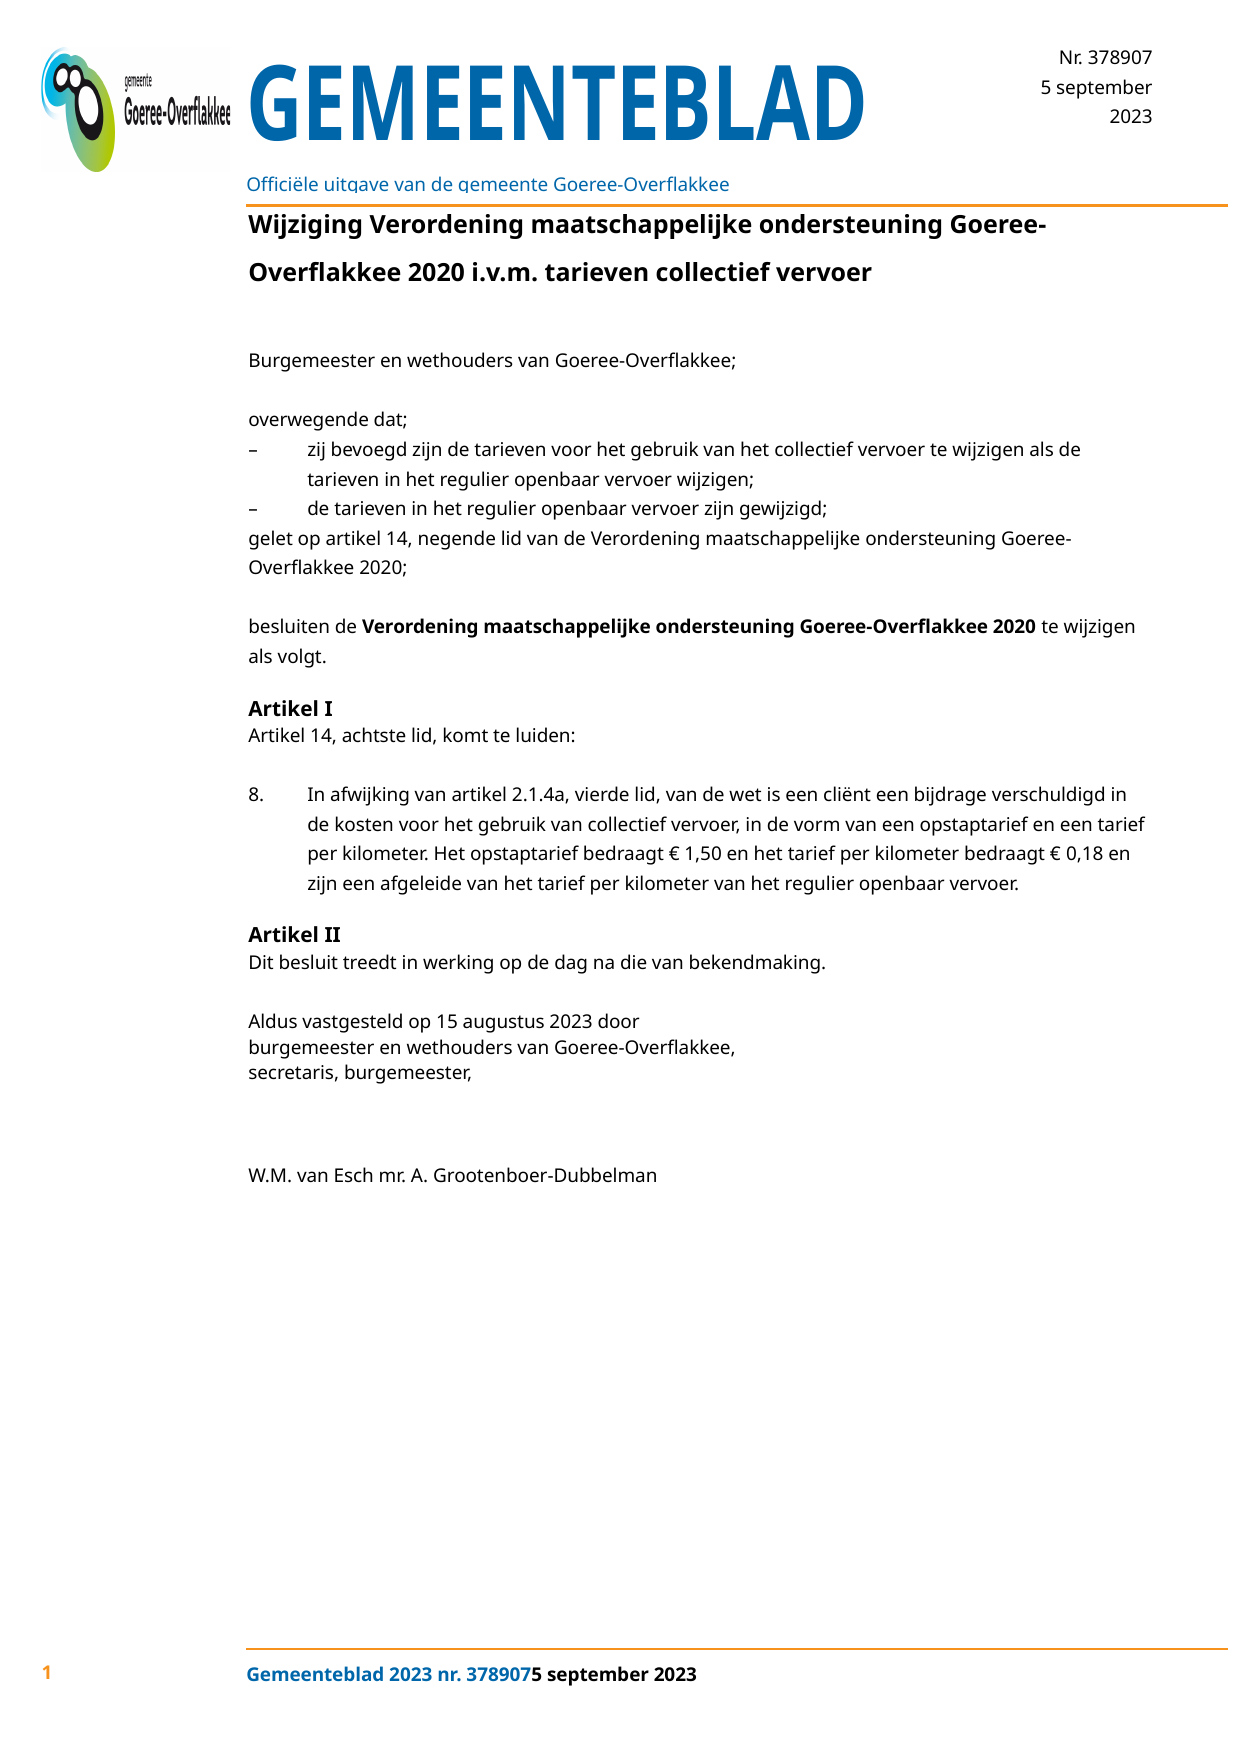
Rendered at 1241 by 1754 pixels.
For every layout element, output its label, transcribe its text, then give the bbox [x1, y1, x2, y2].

list In afwijking van artikel 2.1.4a, vierde lid, van de wet is een cliënt een bijdrage verschuldigd in de kosten voor het gebruik van collectief vervoer, in de vorm van een opstaptarief en een tarief per kilometer. Het opstaptarief bedraagt € 1,50 en het tarief per kilometer bedraagt € 0,18 en zijn een afgeleide van het tarief per kilometer van het regulier openbaar vervoer. [248, 781, 1152, 896]
text Artikel I [248, 694, 1152, 722]
text gelet op artikel 14, negende lid van de Verordening maatschappelijke ondersteuning Goeree-Overflakkee 2020; [248, 525, 1152, 580]
text Burgemeester en wethouders van Goeree-Overflakkee; [248, 347, 1152, 373]
text Dit besluit treedt in werking op de dag na die van bekendmaking. [248, 949, 1152, 975]
text Artikel 14, achtste lid, komt te luiden: [248, 722, 1152, 748]
text secretaris, burgemeester, [248, 1059, 1152, 1085]
text Artikel II [248, 921, 1152, 949]
text burgemeester en wethouders van Goeree-Overflakkee, [248, 1034, 1152, 1059]
list zij bevoegd zijn de tarieven voor het gebruik van het collectief vervoer te wijzigen als de tarieven in het regulier openbaar vervoer wijzigen; [248, 436, 1152, 492]
picture [41, 47, 231, 172]
text Aldus vastgesteld op 15 augustus 2023 door [248, 1008, 1152, 1034]
text W.M. van Esch mr. A. Grootenboer-Dubbelman [248, 1162, 1152, 1188]
text besluiten de Verordening maatschappelijke ondersteuning Goeree-Overflakkee 2020 te wijzigen als volgt. [248, 614, 1152, 669]
text Wijziging Verordening maatschappelijke ondersteuning Goeree-Overflakkee 2020 i.v.m. tarieven collectief vervoer [248, 207, 1152, 288]
list de tarieven in het regulier openbaar vervoer zijn gewijzigd; [248, 495, 1152, 521]
text overwegende dat; [248, 407, 1152, 432]
